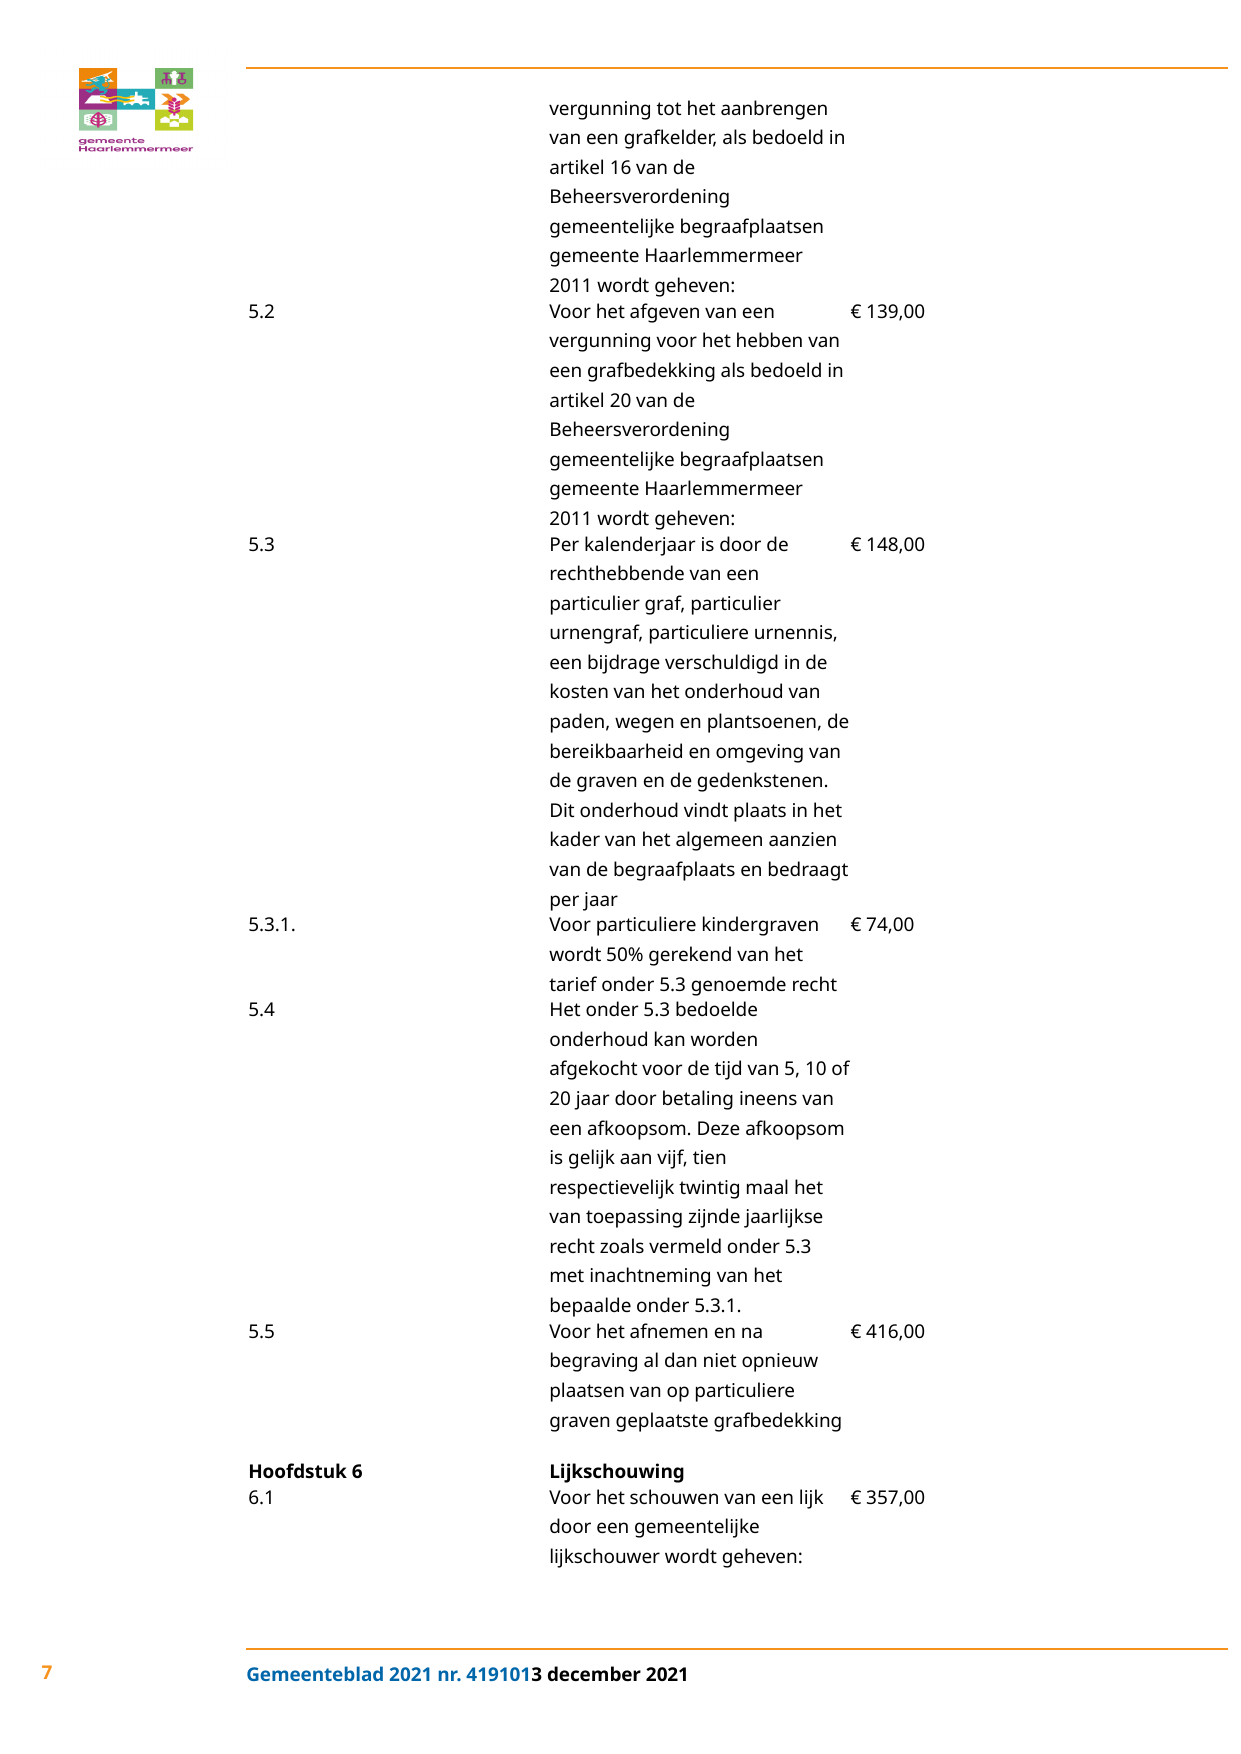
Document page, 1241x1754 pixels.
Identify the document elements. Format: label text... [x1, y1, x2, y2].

table_cell 5.3 [248, 531, 549, 912]
table_cell 5.3.1. [248, 912, 549, 996]
table_cell € 139,00 [850, 298, 1152, 531]
table_cell [850, 1458, 1152, 1484]
table_cell Het onder 5.3 bedoelde onderhoud kan worden afgekocht voor de tijd van 5, 10 of 20 jaar door betaling ineens van een afkoopsom. Deze afkoopsom is gelijk aan vijf, tien respectievelijk twintig maal het van toepassing zijnde jaarlijkse recht zoals vermeld onder 5.3 met inachtneming van het bepaalde onder 5.3.1. [549, 996, 850, 1318]
picture [41, 47, 231, 172]
table_cell [549, 1433, 850, 1458]
table_cell [248, 1433, 549, 1458]
table_cell Lijkschouwing [549, 1458, 850, 1484]
table_cell [850, 996, 1152, 1318]
table_cell Hoofdstuk 6 [248, 1458, 549, 1484]
table_cell [248, 95, 549, 298]
table_cell Per kalenderjaar is door de rechthebbende van een particulier graf, particulier urnengraf, particuliere urnennis, een bijdrage verschuldigd in de kosten van het onderhoud van paden, wegen en plantsoenen, de bereikbaarheid en omgeving van de graven en de gedenkstenen. Dit onderhoud vindt plaats in het kader van het algemeen aanzien van de begraafplaats en bedraagt per jaar [549, 531, 850, 912]
table_cell vergunning tot het aanbrengen van een grafkelder, als bedoeld in artikel 16 van de Beheersverordening gemeentelijke begraafplaatsen gemeente Haarlemmermeer 2011 wordt geheven: [549, 95, 850, 298]
table_cell [248, 1569, 549, 1594]
table_cell 5.4 [248, 996, 549, 1318]
table_cell € 357,00 [850, 1484, 1152, 1569]
table_cell 5.2 [248, 298, 549, 531]
table_cell Voor particuliere kindergraven wordt 50% gerekend van het tarief onder 5.3 genoemde recht [549, 912, 850, 996]
table_cell [850, 95, 1152, 298]
table_cell [850, 1433, 1152, 1458]
table_cell [549, 1569, 850, 1594]
table_cell [850, 1569, 1152, 1594]
table_cell Voor het schouwen van een lijk door een gemeentelijke lijkschouwer wordt geheven: [549, 1484, 850, 1569]
table_cell 5.5 [248, 1318, 549, 1432]
table_cell 6.1 [248, 1484, 549, 1569]
table_cell € 148,00 [850, 531, 1152, 912]
table_cell € 416,00 [850, 1318, 1152, 1432]
table_cell Voor het afgeven van een vergunning voor het hebben van een grafbedekking als bedoeld in artikel 20 van de Beheersverordening gemeentelijke begraafplaatsen gemeente Haarlemmermeer 2011 wordt geheven: [549, 298, 850, 531]
table_cell € 74,00 [850, 912, 1152, 996]
table_cell Voor het afnemen en na begraving al dan niet opnieuw plaatsen van op particuliere graven geplaatste grafbedekking [549, 1318, 850, 1432]
